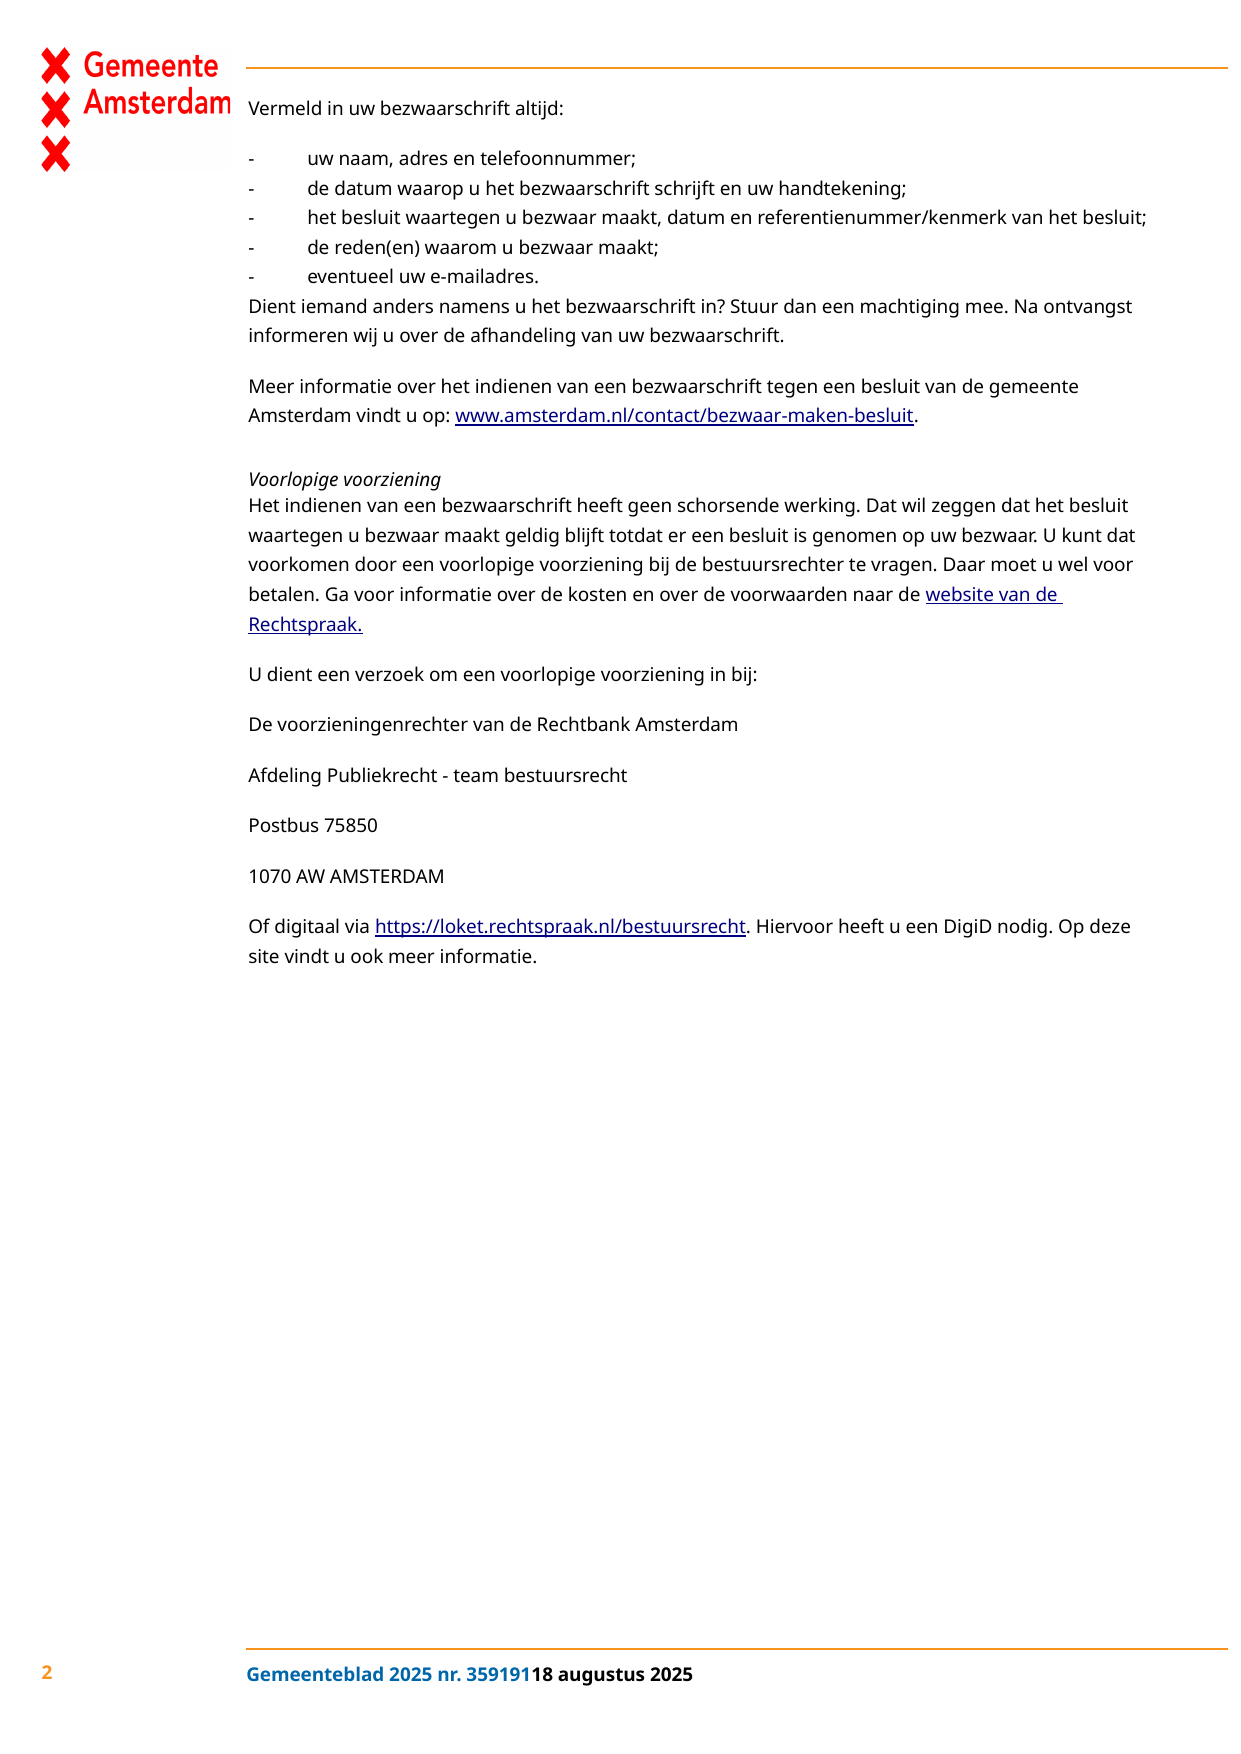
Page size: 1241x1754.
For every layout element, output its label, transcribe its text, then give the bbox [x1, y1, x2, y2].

text Meer informatie over het indienen van een bezwaarschrift tegen een besluit van de gemeente Amsterdam vindt u op: www.amsterdam.nl/contact/bezwaar-maken-besluit. [248, 373, 1152, 428]
list de datum waarop u het bezwaarschrift schrijft en uw handtekening; [248, 175, 1152, 201]
text Het indienen van een bezwaarschrift heeft geen schorsende werking. Dat wil zeggen dat het besluit waartegen u bezwaar maakt geldig blijft totdat er een besluit is genomen op uw bezwaar. U kunt dat voorkomen door een voorlopige voorziening bij de bestuursrechter te vragen. Daar moet u wel voor betalen. Ga voor informatie over de kosten en over de voorwaarden naar de website van de Rechtspraak. [248, 492, 1152, 636]
list de reden(en) waarom u bezwaar maakt; [248, 234, 1152, 260]
text Postbus 75850 [248, 812, 1152, 838]
text Voorlopige voorziening [248, 467, 1152, 492]
list het besluit waartegen u bezwaar maakt, datum en referentienummer/kenmerk van het besluit; [248, 204, 1152, 230]
text Dient iemand anders namens u het bezwaarschrift in? Stuur dan een machtiging mee. Na ontvangst informeren wij u over de afhandeling van uw bezwaarschrift. [248, 293, 1152, 348]
text 1070 AW AMSTERDAM [248, 863, 1152, 888]
text Afdeling Publiekrecht - team bestuursrecht [248, 762, 1152, 788]
list eventueel uw e-mailadres. [248, 263, 1152, 289]
list uw naam, adres en telefoonnummer; [248, 145, 1152, 171]
text Vermeld in uw bezwaarschrift altijd: [248, 95, 1152, 121]
text Of digitaal via https://loket.rechtspraak.nl/bestuursrecht. Hiervoor heeft u een DigiD nodig. Op deze site vindt u ook meer informatie. [248, 913, 1152, 968]
text U dient een verzoek om een voorlopige voorziening in bij: [248, 661, 1152, 687]
picture [41, 47, 231, 172]
text De voorzieningenrechter van de Rechtbank Amsterdam [248, 712, 1152, 737]
